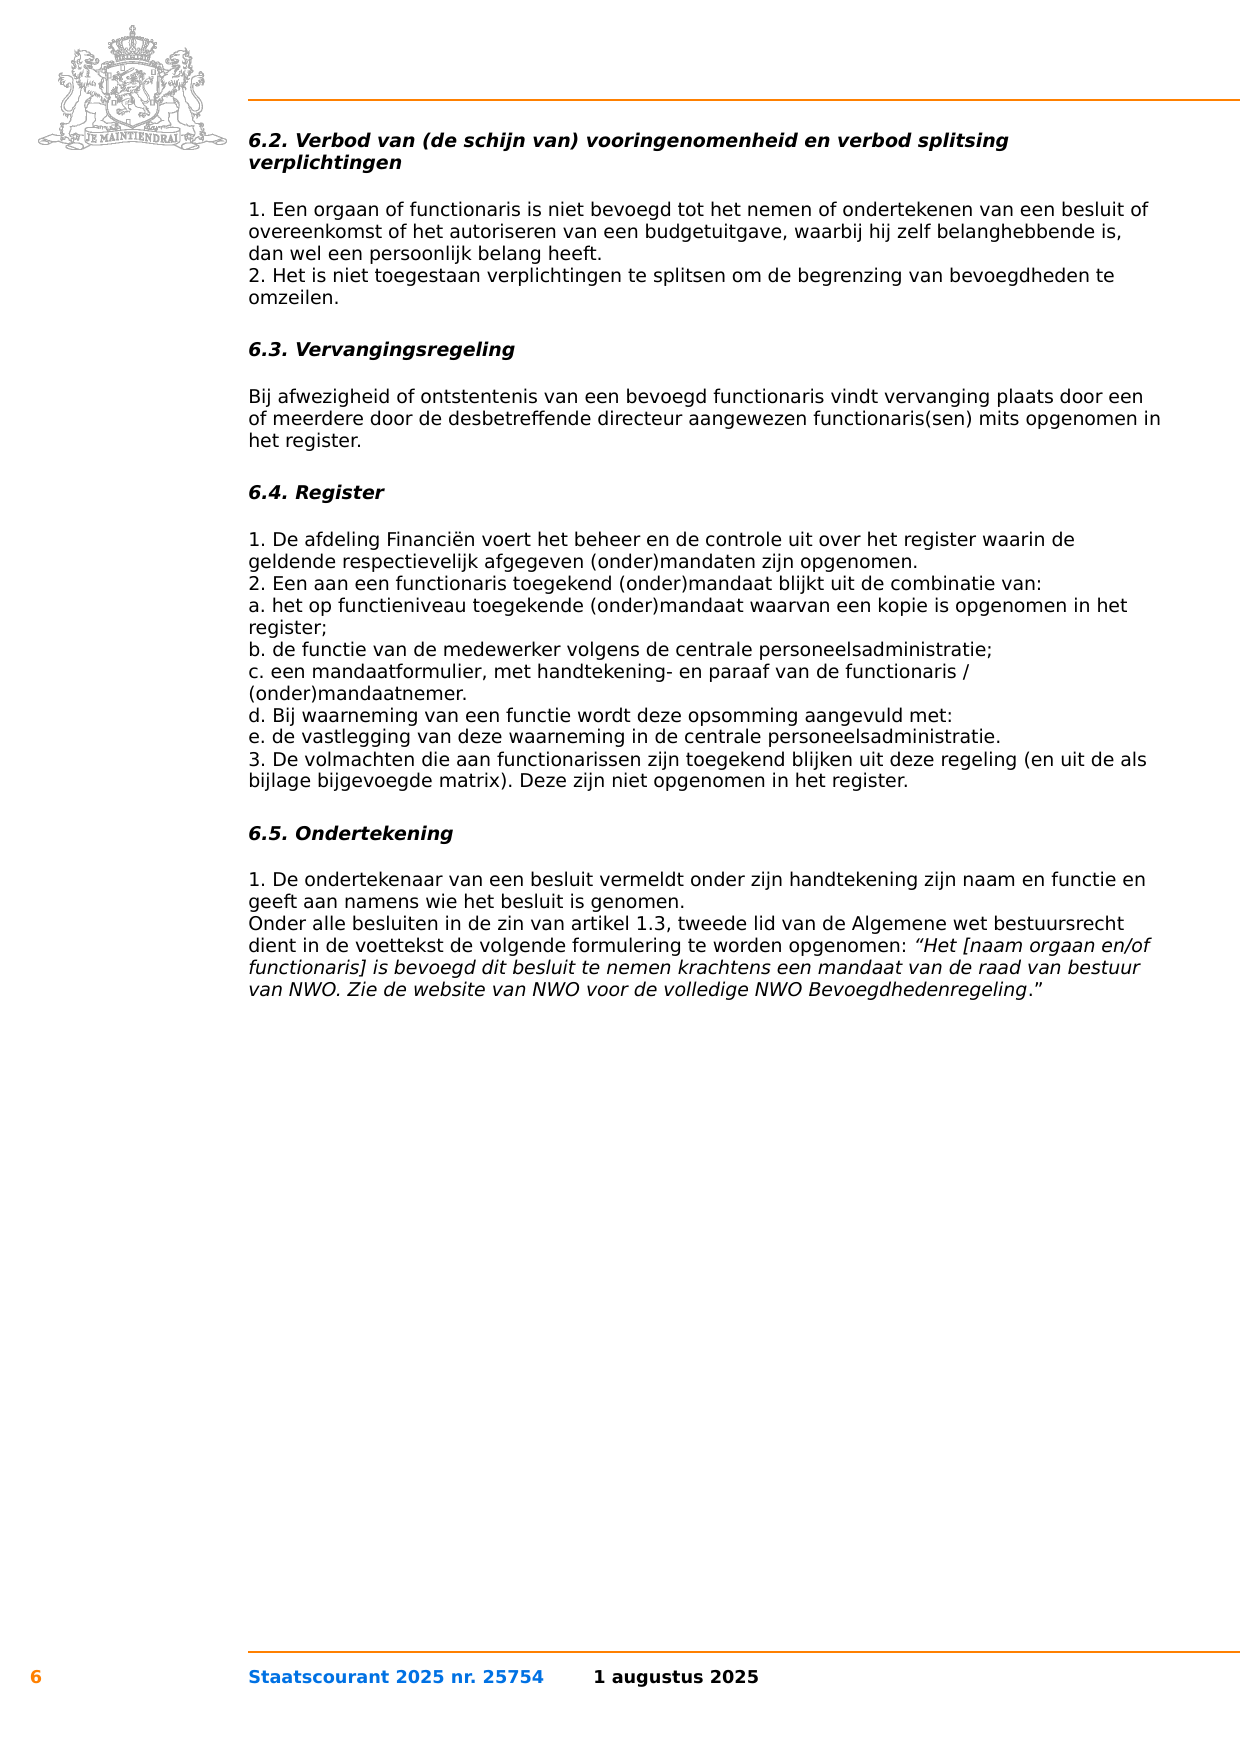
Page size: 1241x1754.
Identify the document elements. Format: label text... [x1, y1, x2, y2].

text Onder alle besluiten in de zin van artikel 1.3, tweede lid van de Algemene wet bestuursrecht dient in de voettekst de volgende formulering te worden opgenomen: “Het [naam orgaan en/of functionaris] is bevoegd dit besluit te nemen krachtens een mandaat van de raad van bestuur van NWO. Zie de website van NWO voor de volledige NWO Bevoegdhedenregeling.” [248, 913, 1163, 1001]
subtitle 6.3. Vervangingsregeling [248, 339, 1163, 361]
text 1. De ondertekenaar van een besluit vermeldt onder zijn handtekening zijn naam en functie en geeft aan namens wie het besluit is genomen. [248, 869, 1163, 913]
text 2. Een aan een functionaris toegekend (onder)mandaat blijkt uit de combinatie van: [248, 573, 1163, 594]
picture [38, 25, 227, 150]
text 2. Het is niet toegestaan verplichtingen te splitsen om de begrenzing van bevoegdheden te omzeilen. [248, 265, 1163, 309]
text c. een mandaatformulier, met handtekening- en paraaf van de functionaris / (onder)mandaatnemer. [248, 661, 1163, 704]
subtitle 6.5. Ondertekening [248, 822, 1163, 844]
subtitle 6.2. Verbod van (de schijn van) vooringenomenheid en verbod splitsing verplichtingen [248, 130, 1163, 174]
text e. de vastlegging van deze waarneming in de centrale personeelsadministratie. [248, 726, 1163, 748]
text 1. De afdeling Financiën voert het beheer en de controle uit over het register waarin de geldende respectievelijk afgegeven (onder)mandaten zijn opgenomen. [248, 529, 1163, 573]
subtitle 6.4. Register [248, 482, 1163, 504]
text b. de functie van de medewerker volgens de centrale personeelsadministratie; [248, 638, 1163, 661]
text 1. Een orgaan of functionaris is niet bevoegd tot het nemen of ondertekenen van een besluit of overeenkomst of het autoriseren van een budgetuitgave, waarbij hij zelf belanghebbende is, dan wel een persoonlijk belang heeft. [248, 199, 1163, 265]
text 3. De volmachten die aan functionarissen zijn toegekend blijken uit deze regeling (en uit de als bijlage bijgevoegde matrix). Deze zijn niet opgenomen in het register. [248, 748, 1163, 792]
text d. Bij waarneming van een functie wordt deze opsomming aangevuld met: [248, 704, 1163, 726]
text a. het op functieniveau toegekende (onder)mandaat waarvan een kopie is opgenomen in het register; [248, 594, 1163, 638]
text Bij afwezigheid of ontstentenis van een bevoegd functionaris vindt vervanging plaats door een of meerdere door de desbetreffende directeur aangewezen functionaris(sen) mits opgenomen in het register. [248, 386, 1163, 452]
